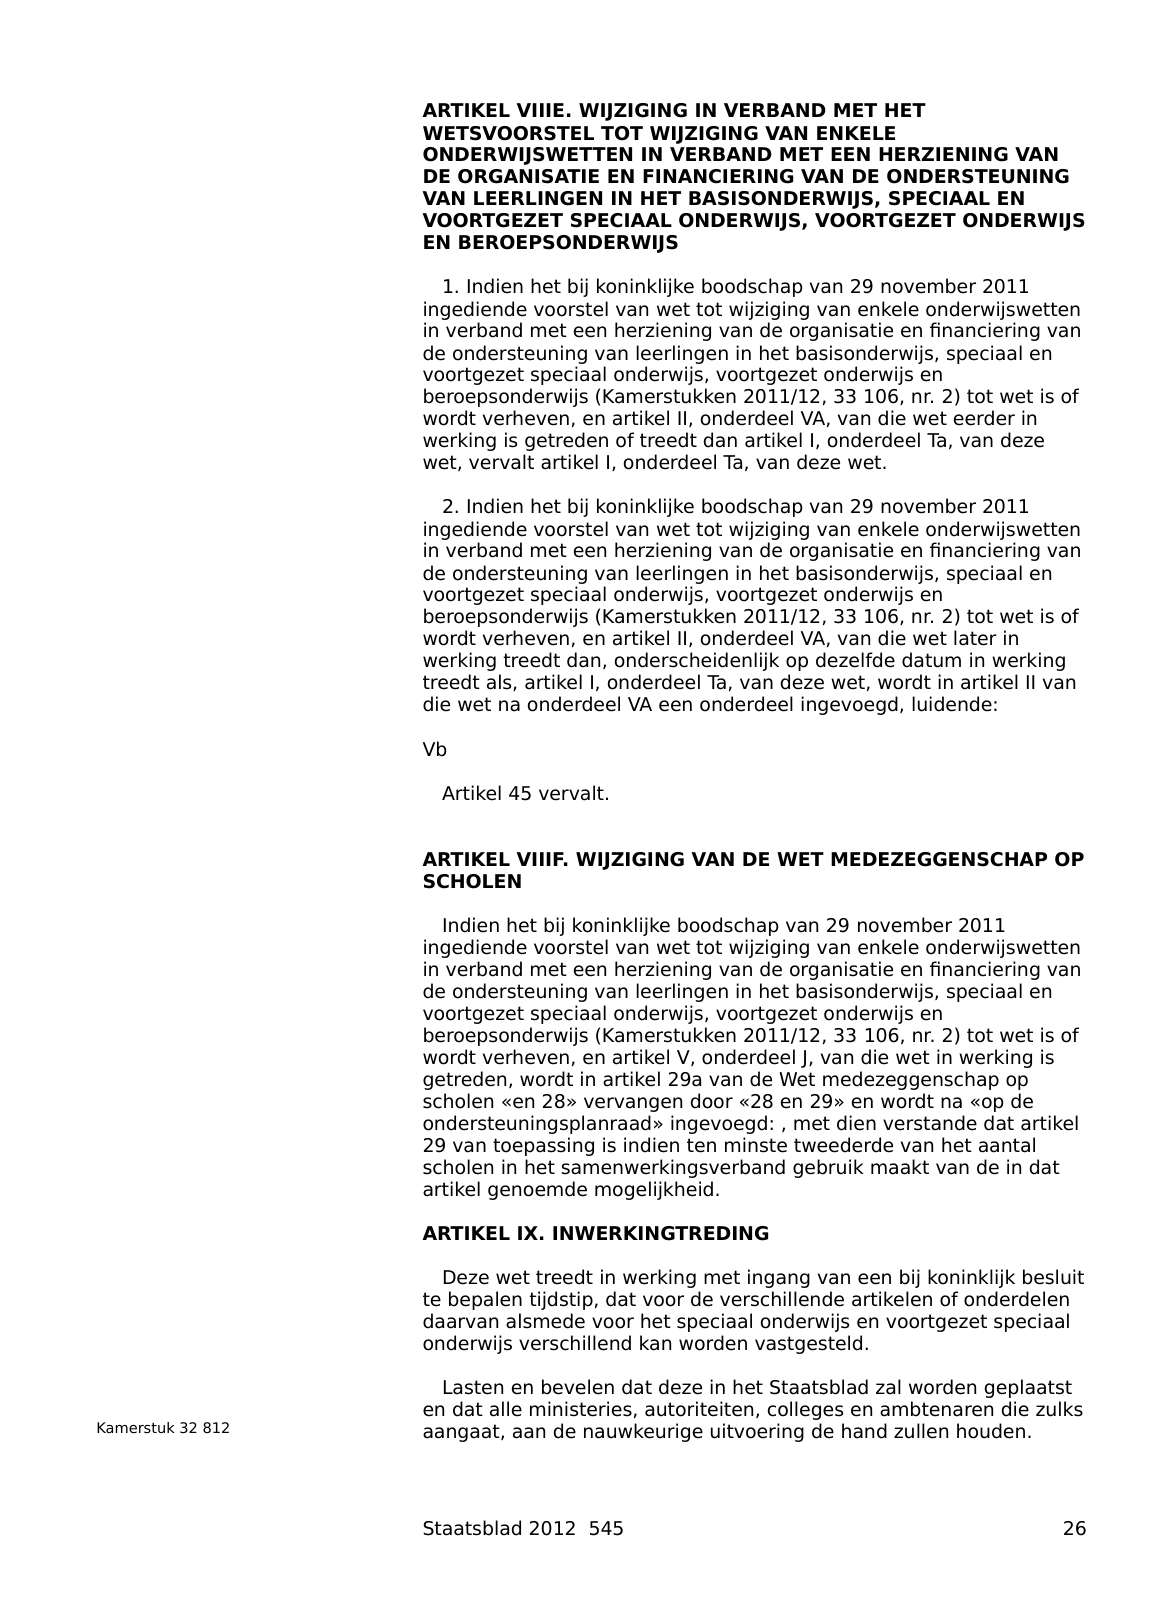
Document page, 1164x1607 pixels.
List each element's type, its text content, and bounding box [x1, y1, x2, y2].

text Artikel 45 vervalt. [422, 783, 1087, 804]
text Indien het bij koninklijke boodschap van 29 november 2011 ingediende voorstel van wet tot wijziging van enkele onderwijswetten in verband met een herziening van de organisatie en financiering van de ondersteuning van leerlingen in het basisonderwijs, speciaal en voortgezet speciaal onderwijs, voortgezet onderwijs en beroepsonderwijs (Kamerstukken 2011/12, 33 106, nr. 2) tot wet is of wordt verheven, en artikel V, onderdeel J, van die wet in werking is getreden, wordt in artikel 29a van de Wet medezeggenschap op scholen «en 28» vervangen door «28 en 29» en wordt na «op de ondersteuningsplanraad» ingevoegd: , met dien verstande dat artikel 29 van toepassing is indien ten minste tweederde van het aantal scholen in het samenwerkingsverband gebruik maakt van de in dat artikel genoemde mogelijkheid. [422, 915, 1087, 1201]
text Vb [422, 738, 1087, 760]
text 1. Indien het bij koninklijke boodschap van 29 november 2011 ingediende voorstel van wet tot wijziging van enkele onderwijswetten in verband met een herziening van de organisatie en financiering van de ondersteuning van leerlingen in het basisonderwijs, speciaal en voortgezet speciaal onderwijs, voortgezet onderwijs en beroepsonderwijs (Kamerstukken 2011/12, 33 106, nr. 2) tot wet is of wordt verheven, en artikel II, onderdeel VA, van die wet eerder in werking is getreden of treedt dan artikel I, onderdeel Ta, van deze wet, vervalt artikel I, onderdeel Ta, van deze wet. [422, 276, 1087, 474]
text Lasten en bevelen dat deze in het Staatsblad zal worden geplaatst en dat alle ministeries, autoriteiten, colleges en ambtenaren die zulks aangaat, aan de nauwkeurige uitvoering de hand zullen houden. [422, 1377, 1087, 1443]
subtitle ARTIKEL VIIIF. WIJZIGING VAN DE WET MEDEZEGGENSCHAP OP SCHOLEN [422, 849, 1087, 893]
text 2. Indien het bij koninklijke boodschap van 29 november 2011 ingediende voorstel van wet tot wijziging van enkele onderwijswetten in verband met een herziening van de organisatie en financiering van de ondersteuning van leerlingen in het basisonderwijs, speciaal en voortgezet speciaal onderwijs, voortgezet onderwijs en beroepsonderwijs (Kamerstukken 2011/12, 33 106, nr. 2) tot wet is of wordt verheven, en artikel II, onderdeel VA, van die wet later in werking treedt dan, onderscheidenlijk op dezelfde datum in werking treedt als, artikel I, onderdeel Ta, van deze wet, wordt in artikel II van die wet na onderdeel VA een onderdeel ingevoegd, luidende: [422, 496, 1087, 716]
text Deze wet treedt in werking met ingang van een bij koninklijk besluit te bepalen tijdstip, dat voor de verschillende artikelen of onderdelen daarvan alsmede voor het speciaal onderwijs en voortgezet speciaal onderwijs verschillend kan worden vastgesteld. [422, 1267, 1087, 1355]
subtitle ARTIKEL VIIIE. WIJZIGING IN VERBAND MET HET WETSVOORSTEL TOT WIJZIGING VAN ENKELE ONDERWIJSWETTEN IN VERBAND MET EEN HERZIENING VAN DE ORGANISATIE EN FINANCIERING VAN DE ONDERSTEUNING VAN LEERLINGEN IN HET BASISONDERWIJS, SPECIAAL EN VOORTGEZET SPECIAAL ONDERWIJS, VOORTGEZET ONDERWIJS EN BEROEPSONDERWIJS [422, 100, 1087, 254]
subtitle ARTIKEL IX. INWERKINGTREDING [422, 1223, 1087, 1245]
text Kamerstuk 32 812 [77, 1420, 396, 1437]
